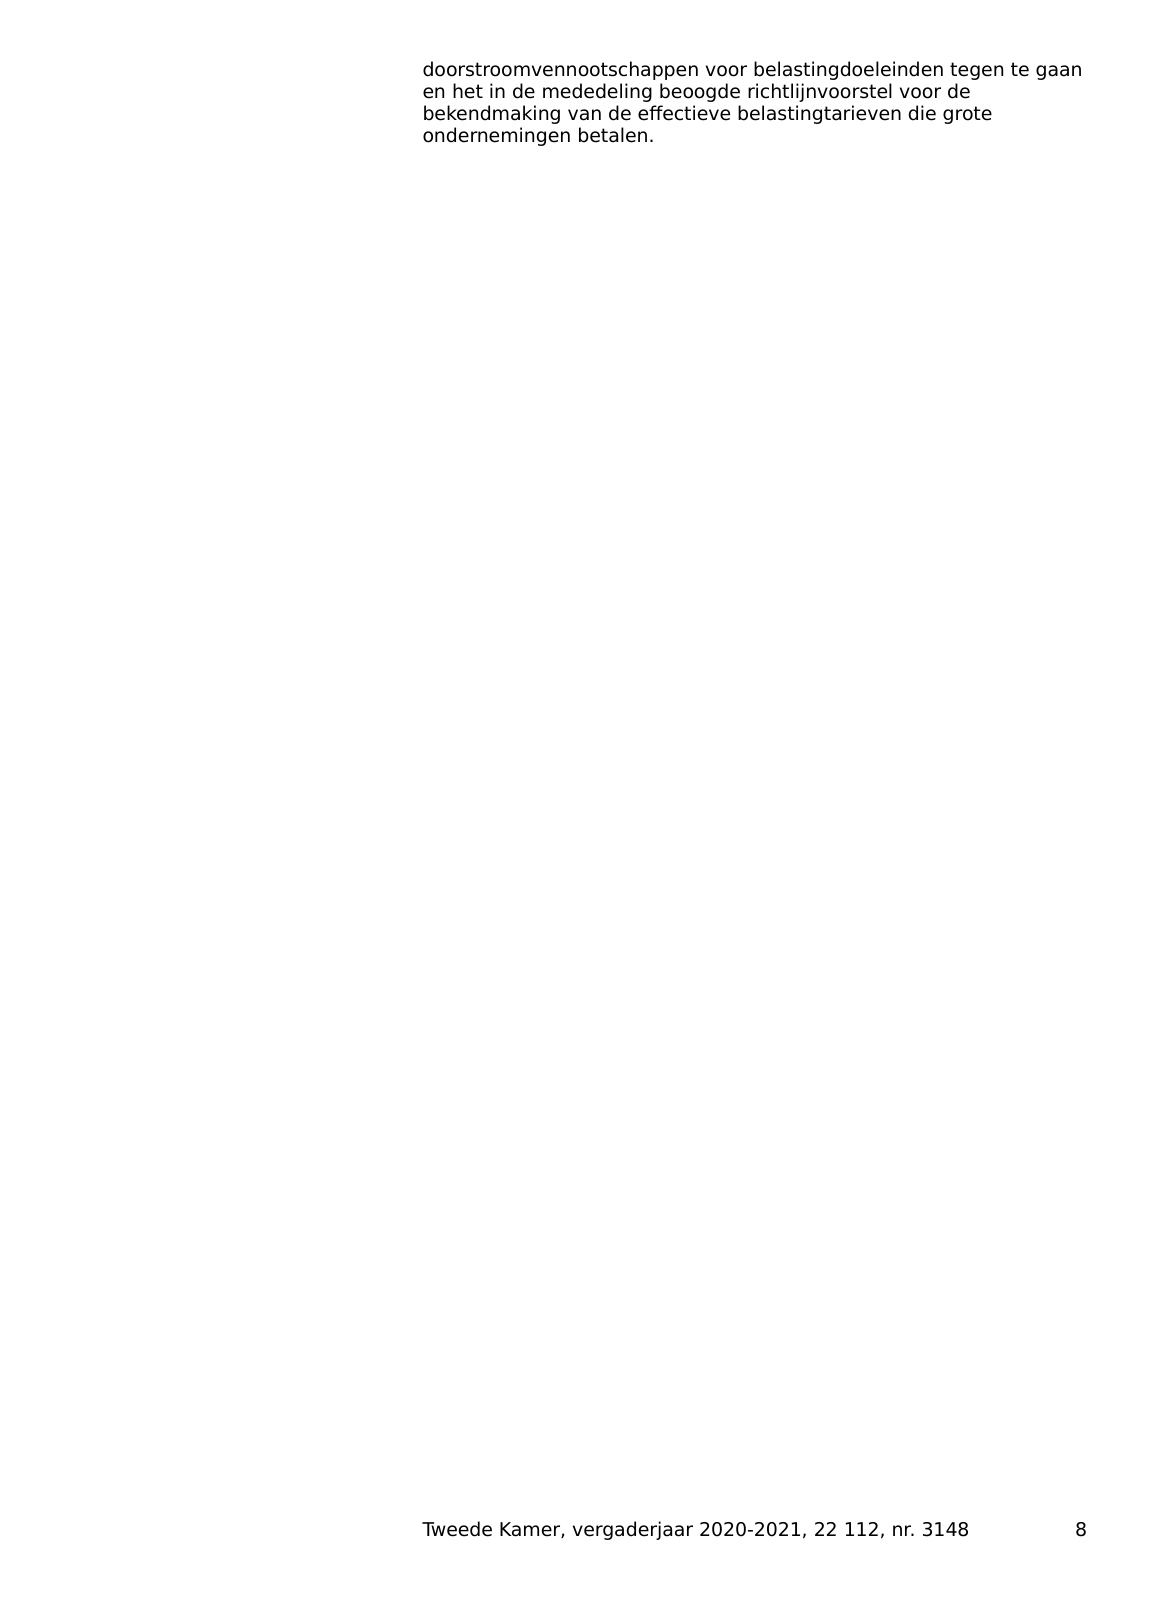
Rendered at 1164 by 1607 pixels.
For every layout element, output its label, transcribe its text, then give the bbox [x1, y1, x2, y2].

text doorstroomvennootschappen voor belastingdoeleinden tegen te gaan en het in de mededeling beoogde richtlijnvoorstel voor de bekendmaking van de effectieve belastingtarieven die grote ondernemingen betalen. [422, 59, 1087, 147]
